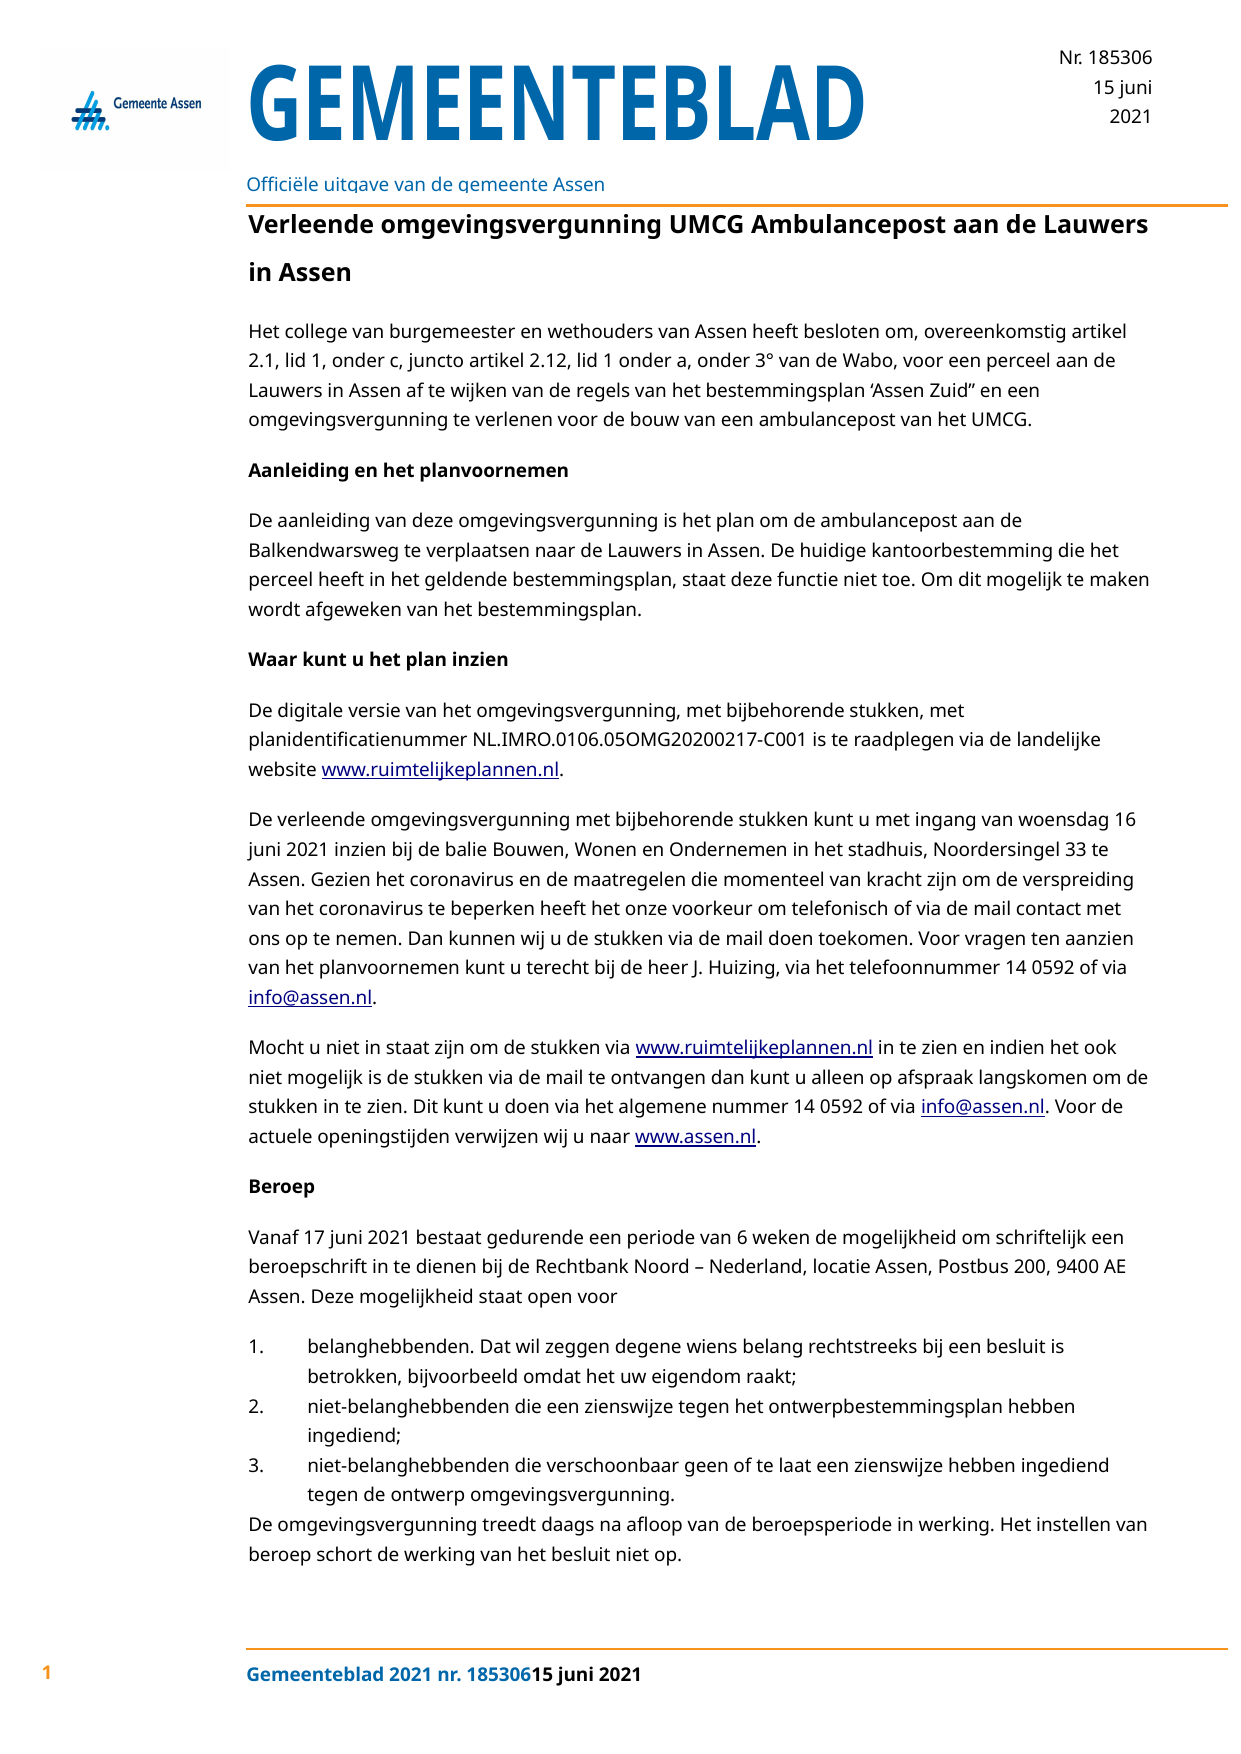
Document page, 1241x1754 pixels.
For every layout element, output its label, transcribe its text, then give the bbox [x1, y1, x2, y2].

text Beroep [248, 1174, 1152, 1199]
list belanghebbenden. Dat wil zeggen degene wiens belang rechtstreeks bij een besluit is betrokken, bijvoorbeeld omdat het uw eigendom raakt; [248, 1334, 1152, 1389]
text Het college van burgemeester en wethouders van Assen heeft besloten om, overeenkomstig artikel 2.1, lid 1, onder c, juncto artikel 2.12, lid 1 onder a, onder 3° van de Wabo, voor een perceel aan de Lauwers in Assen af te wijken van de regels van het bestemmingsplan ‘Assen Zuid” en een omgevingsvergunning te verlenen voor de bouw van een ambulancepost van het UMCG. [248, 318, 1152, 432]
list niet-belanghebbenden die een zienswijze tegen het ontwerpbestemmingsplan hebben ingediend; [248, 1393, 1152, 1448]
text De verleende omgevingsvergunning met bijbehorende stukken kunt u met ingang van woensdag 16 juni 2021 inzien bij de balie Bouwen, Wonen en Ondernemen in het stadhuis, Noordersingel 33 te Assen. Gezien het coronavirus en de maatregelen die momenteel van kracht zijn om de verspreiding van het coronavirus te beperken heeft het onze voorkeur om telefonisch of via de mail contact met ons op te nemen. Dan kunnen wij u de stukken via de mail doen toekomen. Voor vragen ten aanzien van het planvoornemen kunt u terecht bij de heer J. Huizing, via het telefoonnummer 14 0592 of via info@assen.nl. [248, 807, 1152, 1010]
text Waar kunt u het plan inzien [248, 647, 1152, 672]
text Aanleiding en het planvoornemen [248, 457, 1152, 483]
text Verleende omgevingsvergunning UMCG Ambulancepost aan de Lauwers in Assen [248, 207, 1152, 288]
text De aanleiding van deze omgevingsvergunning is het plan om de ambulancepost aan de Balkendwarsweg te verplaatsen naar de Lauwers in Assen. De huidige kantoorbestemming die het perceel heeft in het geldende bestemmingsplan, staat deze functie niet toe. Om dit mogelijk te maken wordt afgeweken van het bestemmingsplan. [248, 507, 1152, 622]
text Mocht u niet in staat zijn om de stukken via www.ruimtelijkeplannen.nl in te zien en indien het ook niet mogelijk is de stukken via de mail te ontvangen dan kunt u alleen op afspraak langskomen om de stukken in te zien. Dit kunt u doen via het algemene nummer 14 0592 of via info@assen.nl. Voor de actuele openingstijden verwijzen wij u naar www.assen.nl. [248, 1034, 1152, 1149]
text Vanaf 17 juni 2021 bestaat gedurende een periode van 6 weken de mogelijkheid om schriftelijk een beroepschrift in te dienen bij de Rechtbank Noord – Nederland, locatie Assen, Postbus 200, 9400 AE Assen. Deze mogelijkheid staat open voor [248, 1224, 1152, 1309]
picture [41, 47, 231, 172]
text De omgevingsvergunning treedt daags na afloop van de beroepsperiode in werking. Het instellen van beroep schort de werking van het besluit niet op. [248, 1511, 1152, 1567]
text De digitale versie van het omgevingsvergunning, met bijbehorende stukken, met planidentificatienummer NL.IMRO.0106.05OMG20200217-C001 is te raadplegen via de landelijke website www.ruimtelijkeplannen.nl. [248, 697, 1152, 782]
list niet-belanghebbenden die verschoonbaar geen of te laat een zienswijze hebben ingediend tegen de ontwerp omgevingsvergunning. [248, 1452, 1152, 1507]
